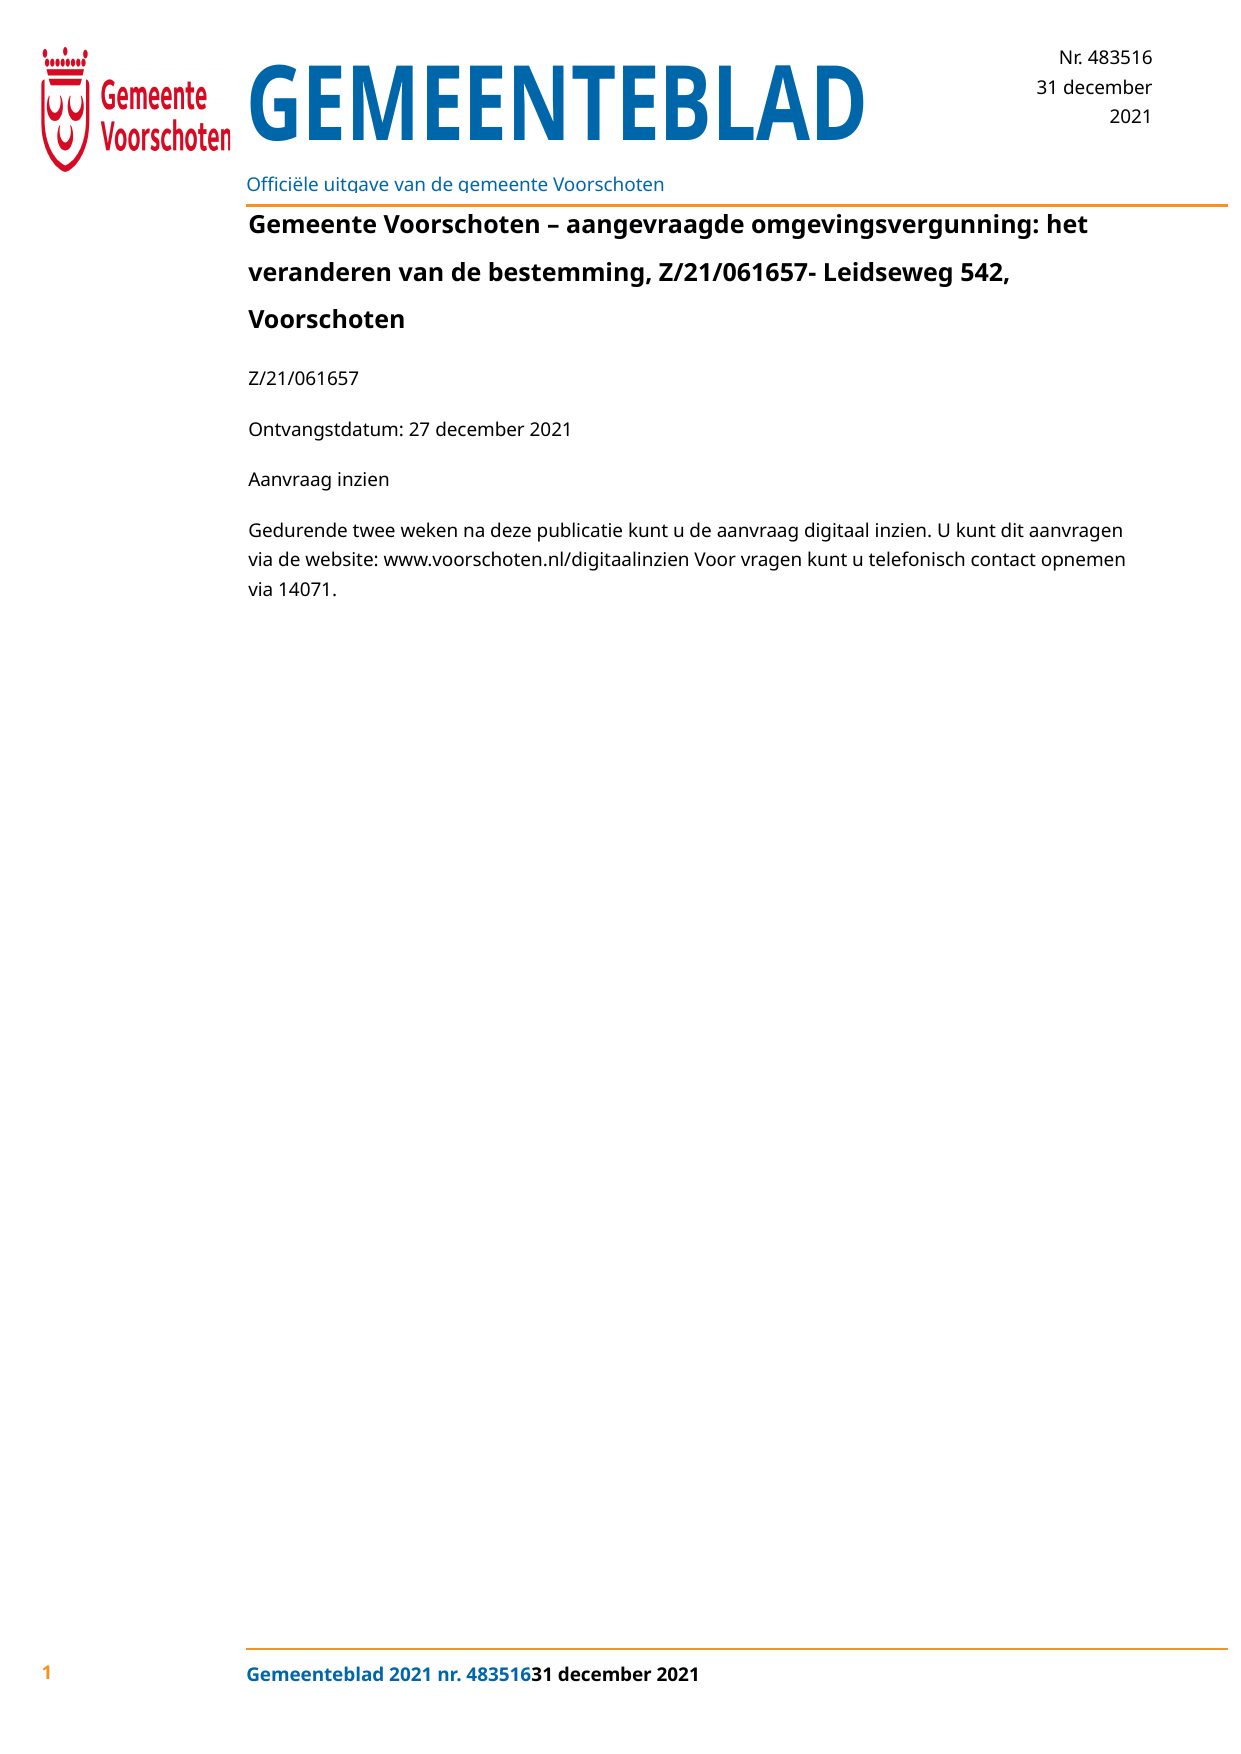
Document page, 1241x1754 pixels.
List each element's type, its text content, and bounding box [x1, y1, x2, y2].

text Aanvraag inzien [248, 466, 1152, 492]
text Gemeente Voorschoten – aangevraagde omgevingsvergunning: het veranderen van de bestemming, Z/21/061657- Leidseweg 542, Voorschoten [248, 207, 1152, 336]
picture [41, 47, 231, 172]
text Ontvangstdatum: 27 december 2021 [248, 416, 1152, 442]
text Z/21/061657 [248, 366, 1152, 391]
text Gedurende twee weken na deze publicatie kunt u de aanvraag digitaal inzien. U kunt dit aanvragen via de website: www.voorschoten.nl/digitaalinzien Voor vragen kunt u telefonisch contact opnemen via 14071. [248, 517, 1152, 602]
